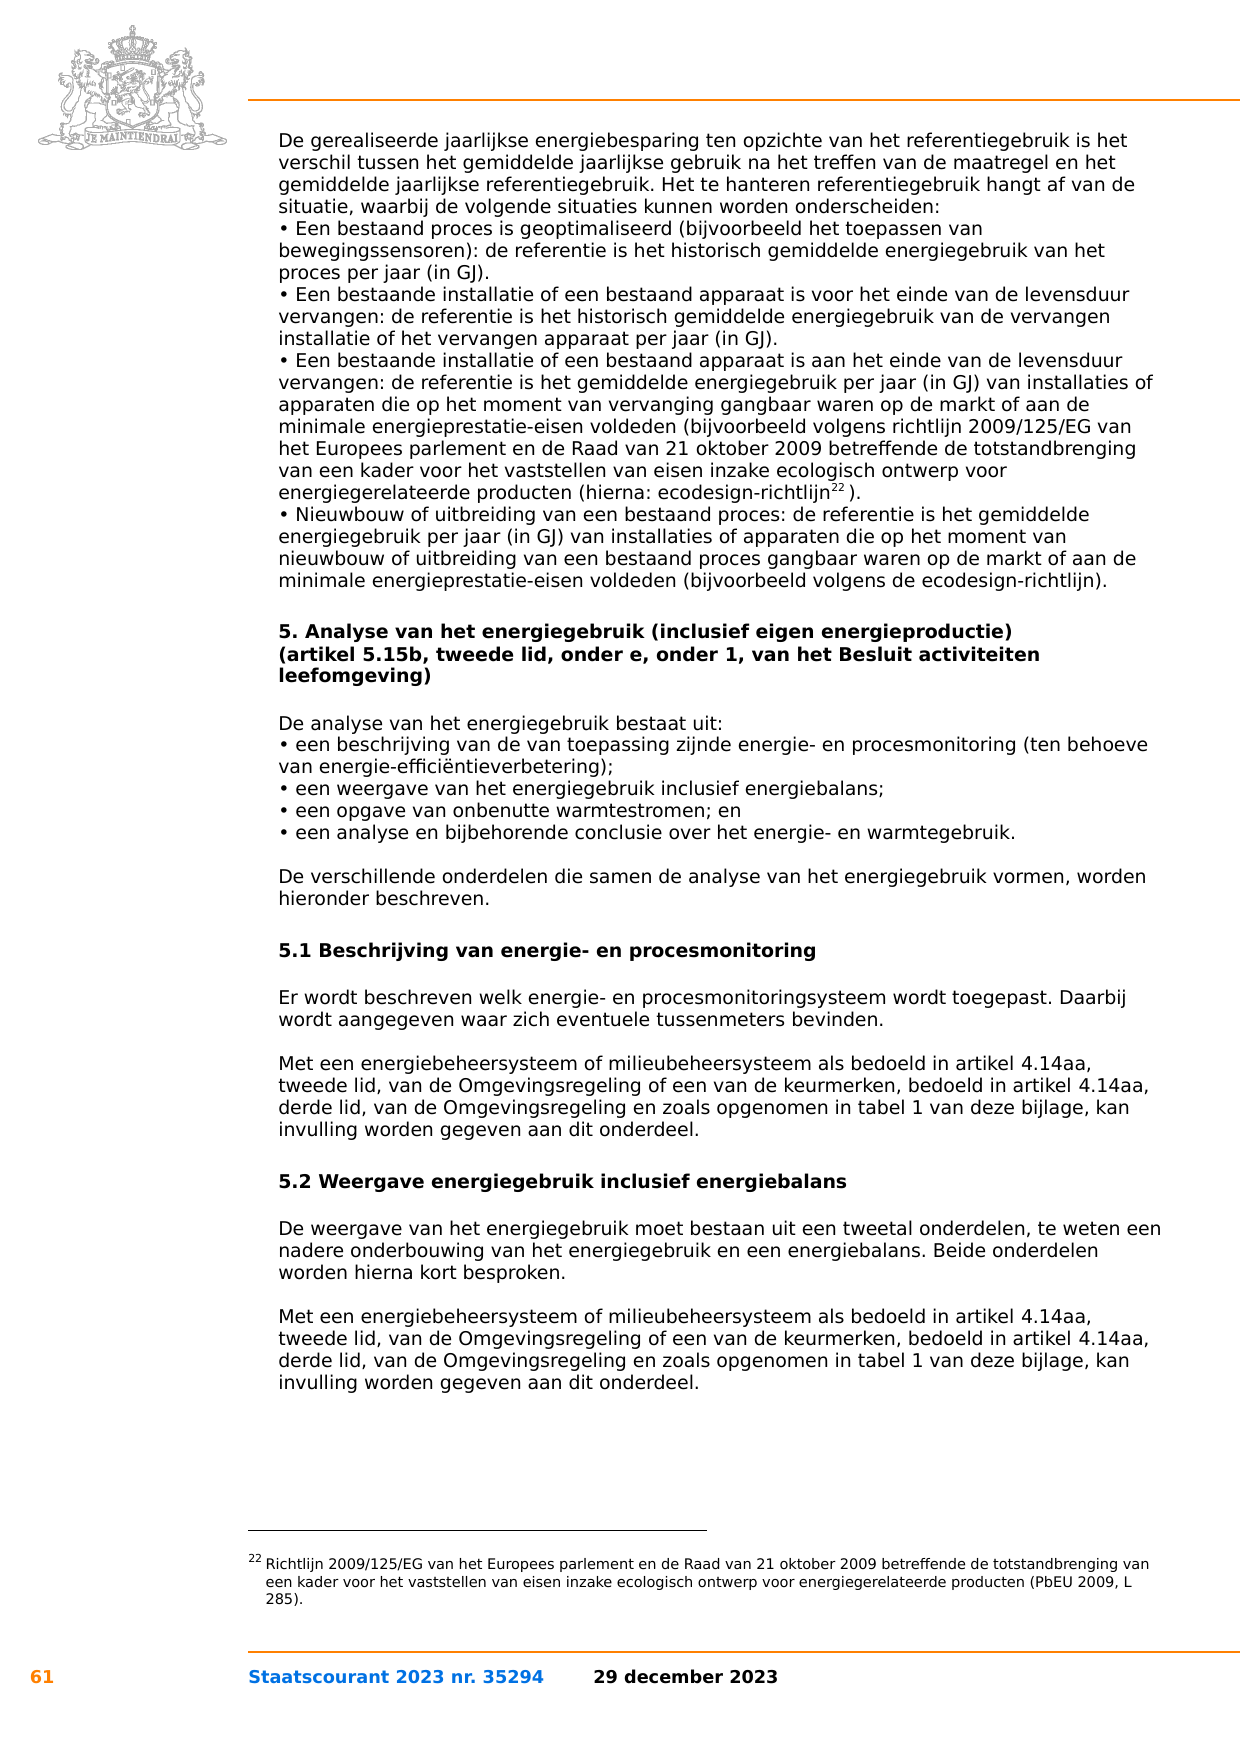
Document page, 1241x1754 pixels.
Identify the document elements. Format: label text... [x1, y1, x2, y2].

text Richtlijn 2009/125/EG van het Europees parlement en de Raad van 21 oktober 2009 betreffende de totstandbrenging van een kader voor het vaststellen van eisen inzake ecologisch ontwerp voor energiegerelateerde producten (PbEU 2009, L 285). [248, 1552, 1163, 1608]
text De gerealiseerde jaarlijkse energiebesparing ten opzichte van het referentiegebruik is het verschil tussen het gemiddelde jaarlijkse gebruik na het treffen van de maatregel en het gemiddelde jaarlijkse referentiegebruik. Het te hanteren referentiegebruik hangt af van de situatie, waarbij de volgende situaties kunnen worden onderscheiden: [278, 130, 1163, 218]
subtitle 5. Analyse van het energiegebruik (inclusief eigen energieproductie) (artikel 5.15b, tweede lid, onder e, onder 1, van het Besluit activiteiten leefomgeving) [278, 621, 1163, 687]
text • Een bestaand proces is geoptimaliseerd (bijvoorbeeld het toepassen van bewegingssensoren): de referentie is het historisch gemiddelde energiegebruik van het proces per jaar (in GJ). [278, 218, 1163, 284]
subtitle 5.2 Weergave energiegebruik inclusief energiebalans [278, 1171, 1163, 1193]
text • een opgave van onbenutte warmtestromen; en [278, 800, 1163, 822]
picture [38, 25, 227, 150]
text Met een energiebeheersysteem of milieubeheersysteem als bedoeld in artikel 4.14aa, tweede lid, van de Omgevingsregeling of een van de keurmerken, bedoeld in artikel 4.14aa, derde lid, van de Omgevingsregeling en zoals opgenomen in tabel 1 van deze bijlage, kan invulling worden gegeven aan dit onderdeel. [278, 1053, 1163, 1141]
text Met een energiebeheersysteem of milieubeheersysteem als bedoeld in artikel 4.14aa, tweede lid, van de Omgevingsregeling of een van de keurmerken, bedoeld in artikel 4.14aa, derde lid, van de Omgevingsregeling en zoals opgenomen in tabel 1 van deze bijlage, kan invulling worden gegeven aan dit onderdeel. [278, 1306, 1163, 1393]
text • Een bestaande installatie of een bestaand apparaat is voor het einde van de levensduur vervangen: de referentie is het historisch gemiddelde energiegebruik van de vervangen installatie of het vervangen apparaat per jaar (in GJ). [278, 284, 1163, 350]
text Er wordt beschreven welk energie- en procesmonitoringsysteem wordt toegepast. Daarbij wordt aangegeven waar zich eventuele tussenmeters bevinden. [278, 987, 1163, 1031]
text De verschillende onderdelen die samen de analyse van het energiegebruik vormen, worden hieronder beschreven. [278, 866, 1163, 910]
text • Een bestaande installatie of een bestaand apparaat is aan het einde van de levensduur vervangen: de referentie is het gemiddelde energiegebruik per jaar (in GJ) van installaties of apparaten die op het moment van vervanging gangbaar waren op de markt of aan de minimale energieprestatie-eisen voldeden (bijvoorbeeld volgens richtlijn 2009/125/EG van het Europees parlement en de Raad van 21 oktober 2009 betreffende de totstandbrenging van een kader voor het vaststellen van eisen inzake ecologisch ontwerp voor energiegerelateerde producten (hierna: ecodesign-richtlijn). [278, 350, 1163, 503]
text De weergave van het energiegebruik moet bestaan uit een tweetal onderdelen, te weten een nadere onderbouwing van het energiegebruik en een energiebalans. Beide onderdelen worden hierna kort besproken. [278, 1218, 1163, 1284]
text • een analyse en bijbehorende conclusie over het energie- en warmtegebruik. [278, 822, 1163, 844]
text De analyse van het energiegebruik bestaat uit: [278, 712, 1163, 734]
text • een weergave van het energiegebruik inclusief energiebalans; [278, 778, 1163, 800]
text • een beschrijving van de van toepassing zijnde energie- en procesmonitoring (ten behoeve van energie-efficiëntieverbetering); [278, 734, 1163, 778]
subtitle 5.1 Beschrijving van energie- en procesmonitoring [278, 940, 1163, 962]
text • Nieuwbouw of uitbreiding van een bestaand proces: de referentie is het gemiddelde energiegebruik per jaar (in GJ) van installaties of apparaten die op het moment van nieuwbouw of uitbreiding van een bestaand proces gangbaar waren op de markt of aan de minimale energieprestatie-eisen voldeden (bijvoorbeeld volgens de ecodesign-richtlijn). [278, 503, 1163, 591]
